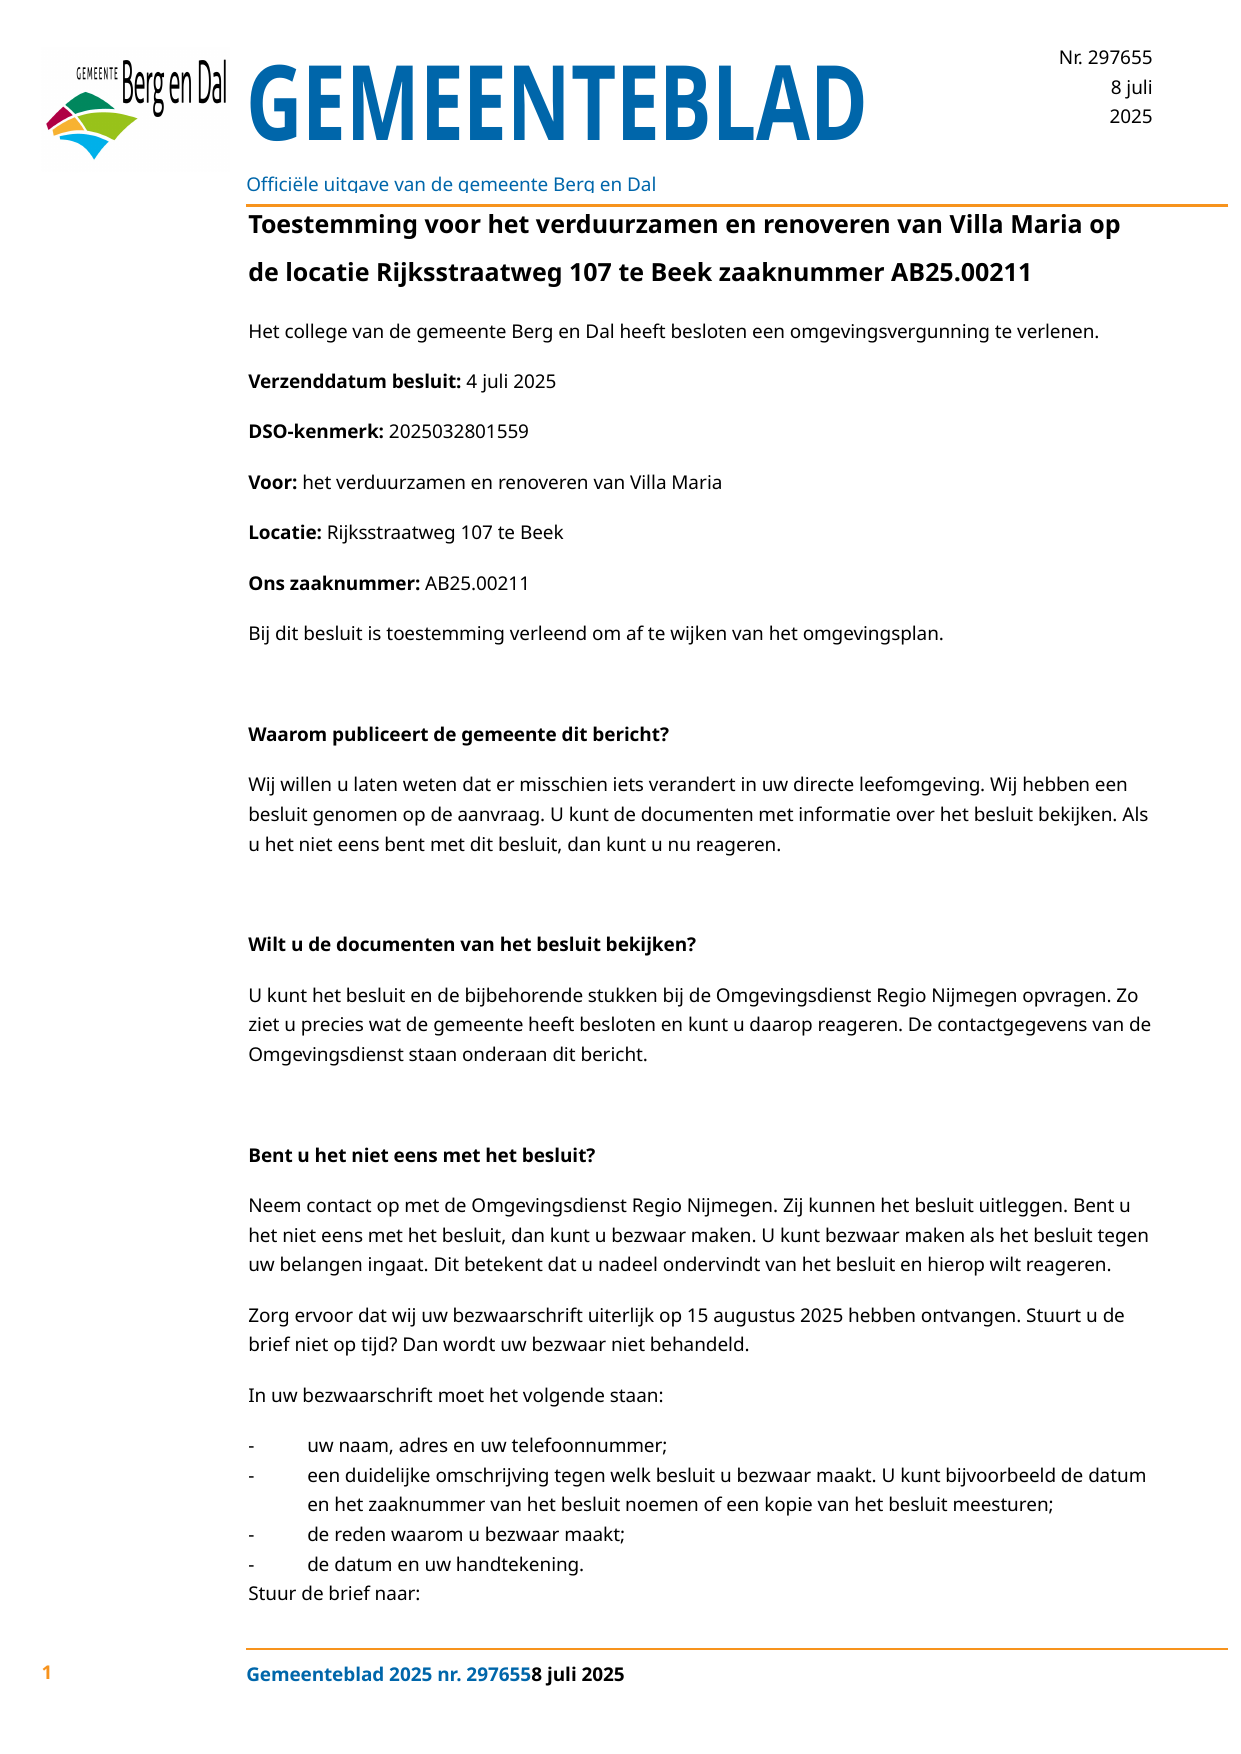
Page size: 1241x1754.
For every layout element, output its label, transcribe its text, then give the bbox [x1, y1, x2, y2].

text Locatie: Rijksstraatweg 107 te Beek [248, 519, 1152, 545]
text Voor: het verduurzamen en renoveren van Villa Maria [248, 469, 1152, 495]
text Toestemming voor het verduurzamen en renoveren van Villa Maria op de locatie Rijksstraatweg 107 te Beek zaaknummer AB25.00211 [248, 207, 1152, 288]
list een duidelijke omschrijving tegen welk besluit u bezwaar maakt. U kunt bijvoorbeeld de datum en het zaaknummer van het besluit noemen of een kopie van het besluit meesturen; [248, 1462, 1152, 1517]
list uw naam, adres en uw telefoonnummer; [248, 1432, 1152, 1458]
text Het college van de gemeente Berg en Dal heeft besloten een omgevingsvergunning te verlenen. [248, 318, 1152, 344]
text Waarom publiceert de gemeente dit bericht? [248, 721, 1152, 747]
text DSO-kenmerk: 2025032801559 [248, 419, 1152, 444]
picture [41, 47, 231, 172]
text In uw bezwaarschrift moet het volgende staan: [248, 1382, 1152, 1408]
text U kunt het besluit en de bijbehorende stukken bij de Omgevingsdienst Regio Nijmegen opvragen. Zo ziet u precies wat de gemeente heeft besloten en kunt u daarop reageren. De contactgegevens van de Omgevingsdienst staan onderaan dit bericht. [248, 982, 1152, 1067]
text Wilt u de documenten van het besluit bekijken? [248, 932, 1152, 957]
text Bent u het niet eens met het besluit? [248, 1142, 1152, 1168]
text Neem contact op met de Omgevingsdienst Regio Nijmegen. Zij kunnen het besluit uitleggen. Bent u het niet eens met het besluit, dan kunt u bezwaar maken. U kunt bezwaar maken als het besluit tegen uw belangen ingaat. Dit betekent dat u nadeel ondervindt van het besluit en hierop wilt reageren. [248, 1192, 1152, 1277]
list de reden waarom u bezwaar maakt; [248, 1521, 1152, 1547]
text Wij willen u laten weten dat er misschien iets verandert in uw directe leefomgeving. Wij hebben een besluit genomen op de aanvraag. U kunt de documenten met informatie over het besluit bekijken. Als u het niet eens bent met dit besluit, dan kunt u nu reageren. [248, 772, 1152, 857]
text Ons zaaknummer: AB25.00211 [248, 570, 1152, 596]
text Stuur de brief naar: [248, 1580, 1152, 1606]
text Zorg ervoor dat wij uw bezwaarschrift uiterlijk op 15 augustus 2025 hebben ontvangen. Stuurt u de brief niet op tijd? Dan wordt uw bezwaar niet behandeld. [248, 1302, 1152, 1357]
list de datum en uw handtekening. [248, 1551, 1152, 1577]
text Bij dit besluit is toestemming verleend om af te wijken van het omgevingsplan. [248, 620, 1152, 646]
text Verzenddatum besluit: 4 juli 2025 [248, 368, 1152, 394]
